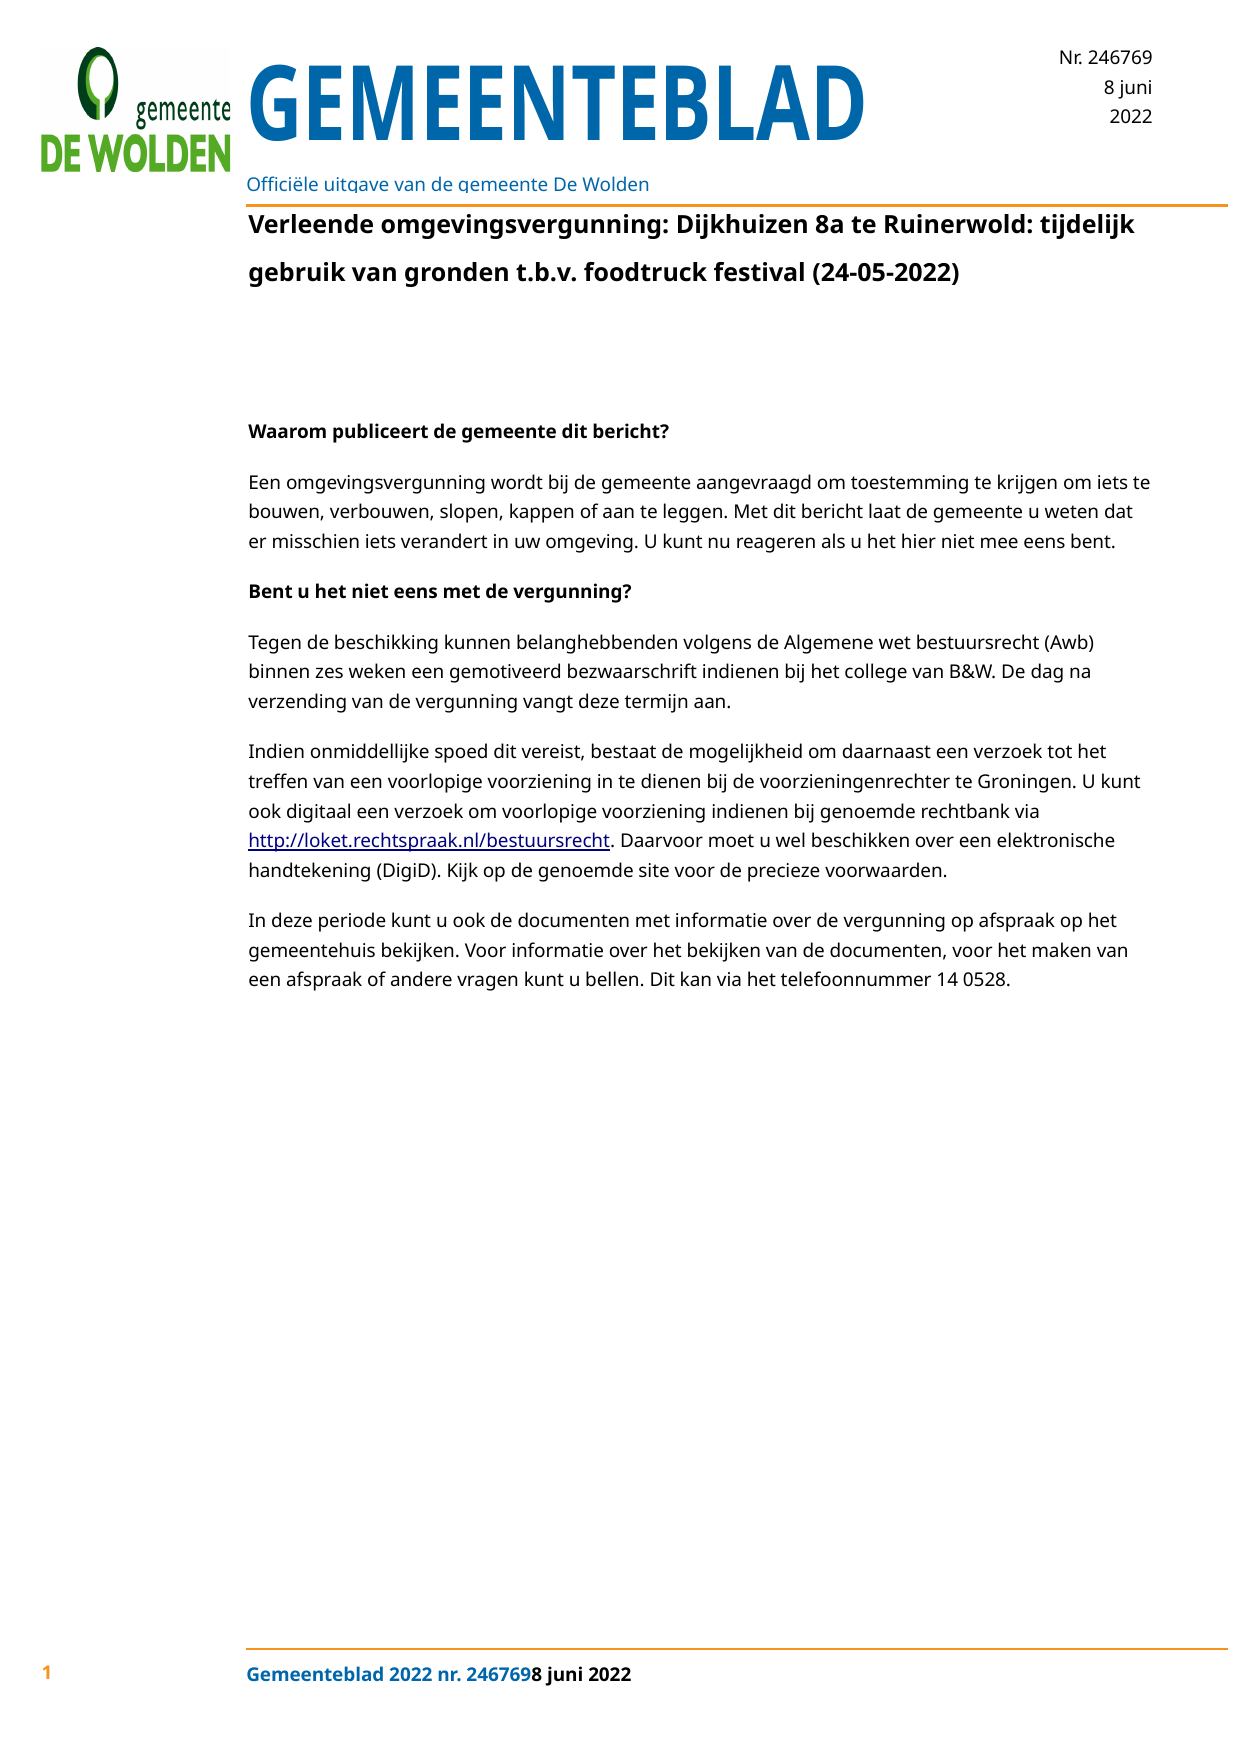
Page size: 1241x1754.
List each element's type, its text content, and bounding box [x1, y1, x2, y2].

text In deze periode kunt u ook de documenten met informatie over de vergunning op afspraak op het gemeentehuis bekijken. Voor informatie over het bekijken van de documenten, voor het maken van een afspraak of andere vragen kunt u bellen. Dit kan via het telefoonnummer 14 0528. [248, 907, 1152, 992]
text Verleende omgevingsvergunning: Dijkhuizen 8a te Ruinerwold: tijdelijk gebruik van gronden t.b.v. foodtruck festival (24-05-2022) [248, 207, 1152, 288]
picture [41, 47, 231, 172]
text Indien onmiddellijke spoed dit vereist, bestaat de mogelijkheid om daarnaast een verzoek tot het treffen van een voorlopige voorziening in te dienen bij de voorzieningenrechter te Groningen. U kunt ook digitaal een verzoek om voorlopige voorziening indienen bij genoemde rechtbank via http://loket.rechtspraak.nl/bestuursrecht. Daarvoor moet u wel beschikken over een elektronische handtekening (DigiD). Kijk op de genoemde site voor de precieze voorwaarden. [248, 739, 1152, 883]
text Bent u het niet eens met de vergunning? [248, 579, 1152, 604]
text Een omgevingsvergunning wordt bij de gemeente aangevraagd om toestemming te krijgen om iets te bouwen, verbouwen, slopen, kappen of aan te leggen. Met dit bericht laat de gemeente u weten dat er misschien iets verandert in uw omgeving. U kunt nu reageren als u het hier niet mee eens bent. [248, 469, 1152, 554]
text Waarom publiceert de gemeente dit bericht? [248, 419, 1152, 444]
text Tegen de beschikking kunnen belanghebbenden volgens de Algemene wet bestuursrecht (Awb) binnen zes weken een gemotiveerd bezwaarschrift indienen bij het college van B&W. De dag na verzending van de vergunning vangt deze termijn aan. [248, 629, 1152, 714]
